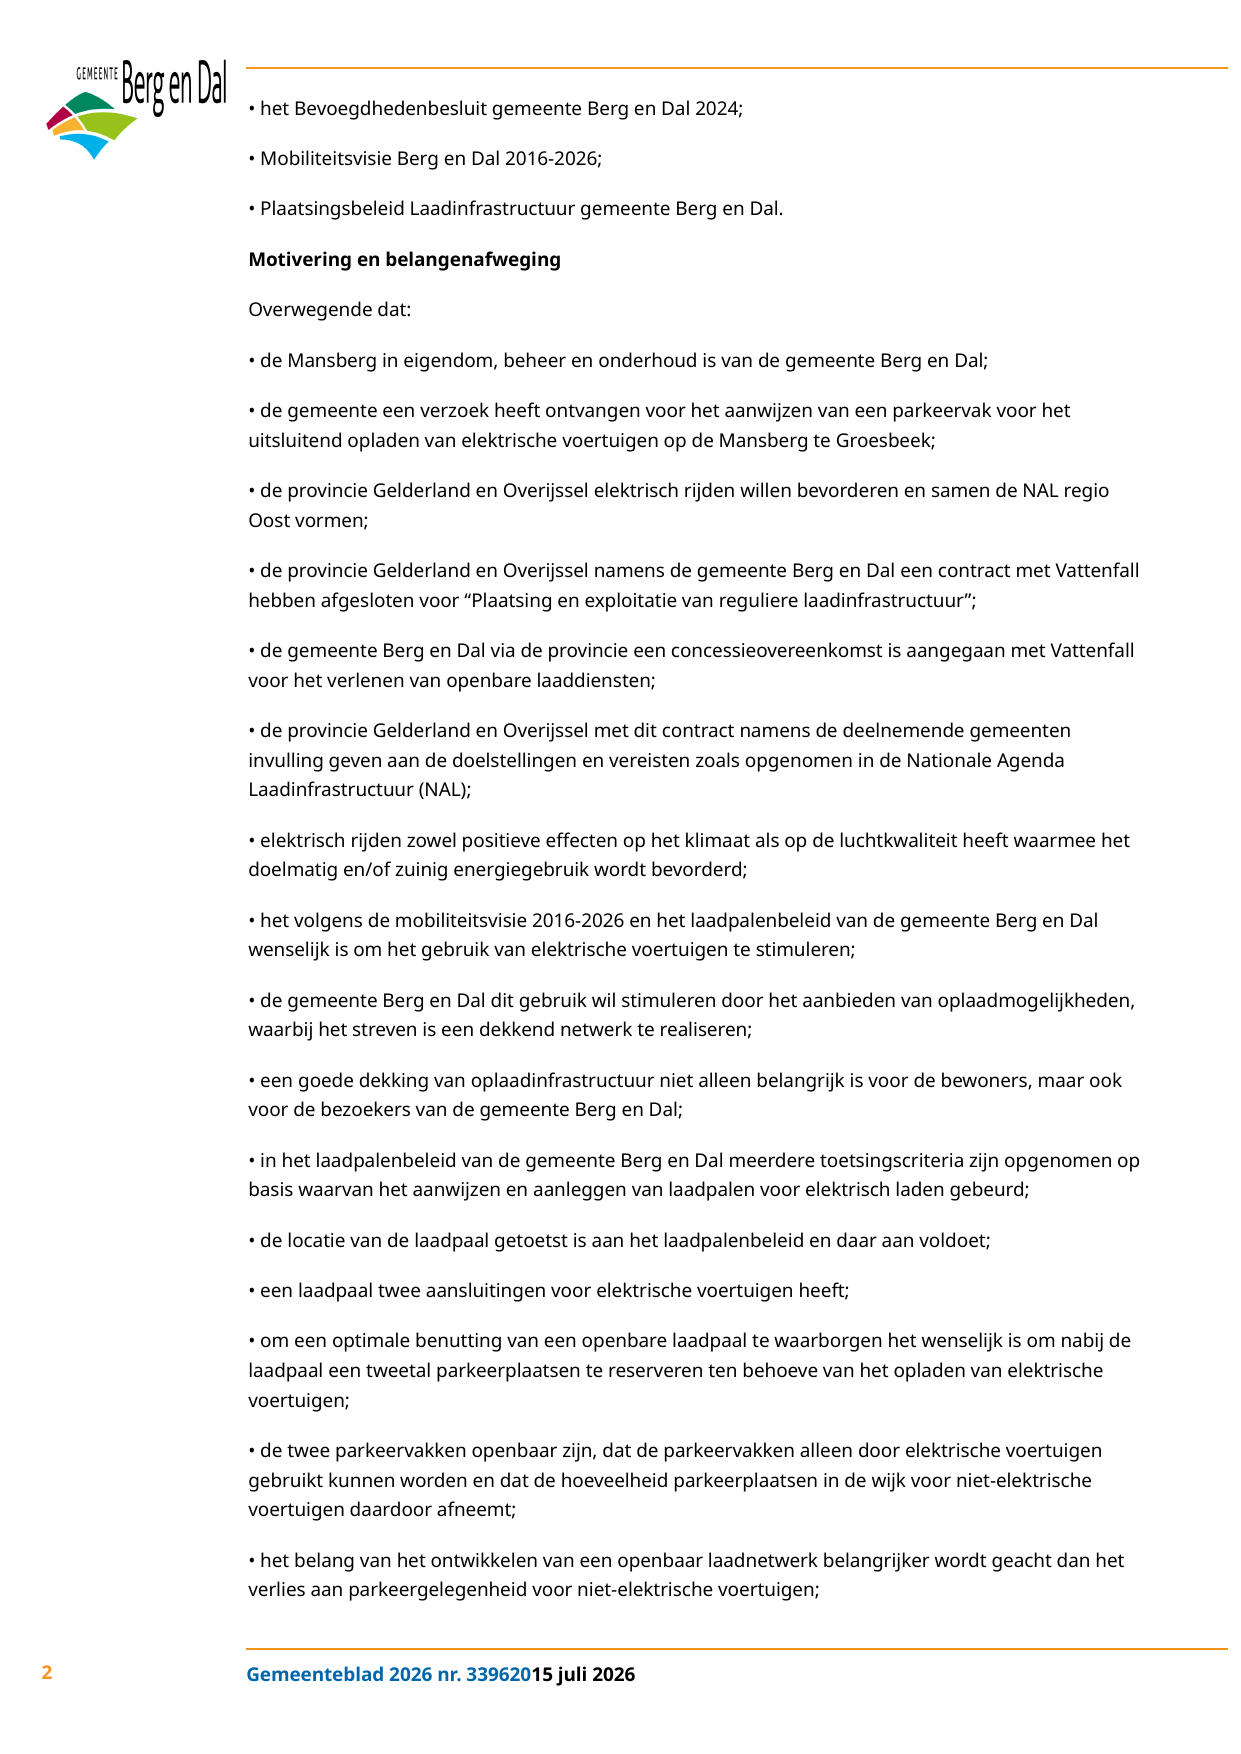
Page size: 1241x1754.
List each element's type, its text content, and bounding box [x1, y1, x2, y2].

text • het volgens de mobiliteitsvisie 2016-2026 en het laadpalenbeleid van de gemeente Berg en Dal wenselijk is om het gebruik van elektrische voertuigen te stimuleren; [248, 907, 1152, 962]
text • het belang van het ontwikkelen van een openbaar laadnetwerk belangrijker wordt geacht dan het verlies aan parkeergelegenheid voor niet-elektrische voertuigen; [248, 1547, 1152, 1602]
text • de provincie Gelderland en Overijssel namens de gemeente Berg en Dal een contract met Vattenfall hebben afgesloten voor “Plaatsing en exploitatie van reguliere laadinfrastructuur”; [248, 557, 1152, 613]
picture [41, 47, 231, 172]
text • het Bevoegdhedenbesluit gemeente Berg en Dal 2024; [248, 95, 1152, 121]
text • de locatie van de laadpaal getoetst is aan het laadpalenbeleid en daar aan voldoet; [248, 1227, 1152, 1253]
text • een goede dekking van oplaadinfrastructuur niet alleen belangrijk is voor de bewoners, maar ook voor de bezoekers van de gemeente Berg en Dal; [248, 1067, 1152, 1122]
text • in het laadpalenbeleid van de gemeente Berg en Dal meerdere toetsingscriteria zijn opgenomen op basis waarvan het aanwijzen en aanleggen van laadpalen voor elektrisch laden gebeurd; [248, 1147, 1152, 1202]
text • Mobiliteitsvisie Berg en Dal 2016-2026; [248, 145, 1152, 171]
text • de gemeente Berg en Dal dit gebruik wil stimuleren door het aanbieden van oplaadmogelijkheden, waarbij het streven is een dekkend netwerk te realiseren; [248, 987, 1152, 1042]
text • de Mansberg in eigendom, beheer en onderhoud is van de gemeente Berg en Dal; [248, 347, 1152, 373]
text • de twee parkeervakken openbaar zijn, dat de parkeervakken alleen door elektrische voertuigen gebruikt kunnen worden en dat de hoeveelheid parkeerplaatsen in de wijk voor niet-elektrische voertuigen daardoor afneemt; [248, 1437, 1152, 1522]
text • Plaatsingsbeleid Laadinfrastructuur gemeente Berg en Dal. [248, 196, 1152, 221]
text • elektrisch rijden zowel positieve effecten op het klimaat als op de luchtkwaliteit heeft waarmee het doelmatig en/of zuinig energiegebruik wordt bevorderd; [248, 827, 1152, 882]
text Motivering en belangenafweging [248, 246, 1152, 272]
text • de gemeente Berg en Dal via de provincie een concessieovereenkomst is aangegaan met Vattenfall voor het verlenen van openbare laaddiensten; [248, 637, 1152, 693]
text • een laadpaal twee aansluitingen voor elektrische voertuigen heeft; [248, 1277, 1152, 1303]
text • om een optimale benutting van een openbare laadpaal te waarborgen het wenselijk is om nabij de laadpaal een tweetal parkeerplaatsen te reserveren ten behoeve van het opladen van elektrische voertuigen; [248, 1328, 1152, 1413]
text Overwegende dat: [248, 296, 1152, 322]
text • de gemeente een verzoek heeft ontvangen voor het aanwijzen van een parkeervak voor het uitsluitend opladen van elektrische voertuigen op de Mansberg te Groesbeek; [248, 397, 1152, 453]
text • de provincie Gelderland en Overijssel elektrisch rijden willen bevorderen en samen de NAL regio Oost vormen; [248, 477, 1152, 533]
text • de provincie Gelderland en Overijssel met dit contract namens de deelnemende gemeenten invulling geven aan de doelstellingen en vereisten zoals opgenomen in de Nationale Agenda Laadinfrastructuur (NAL); [248, 717, 1152, 802]
